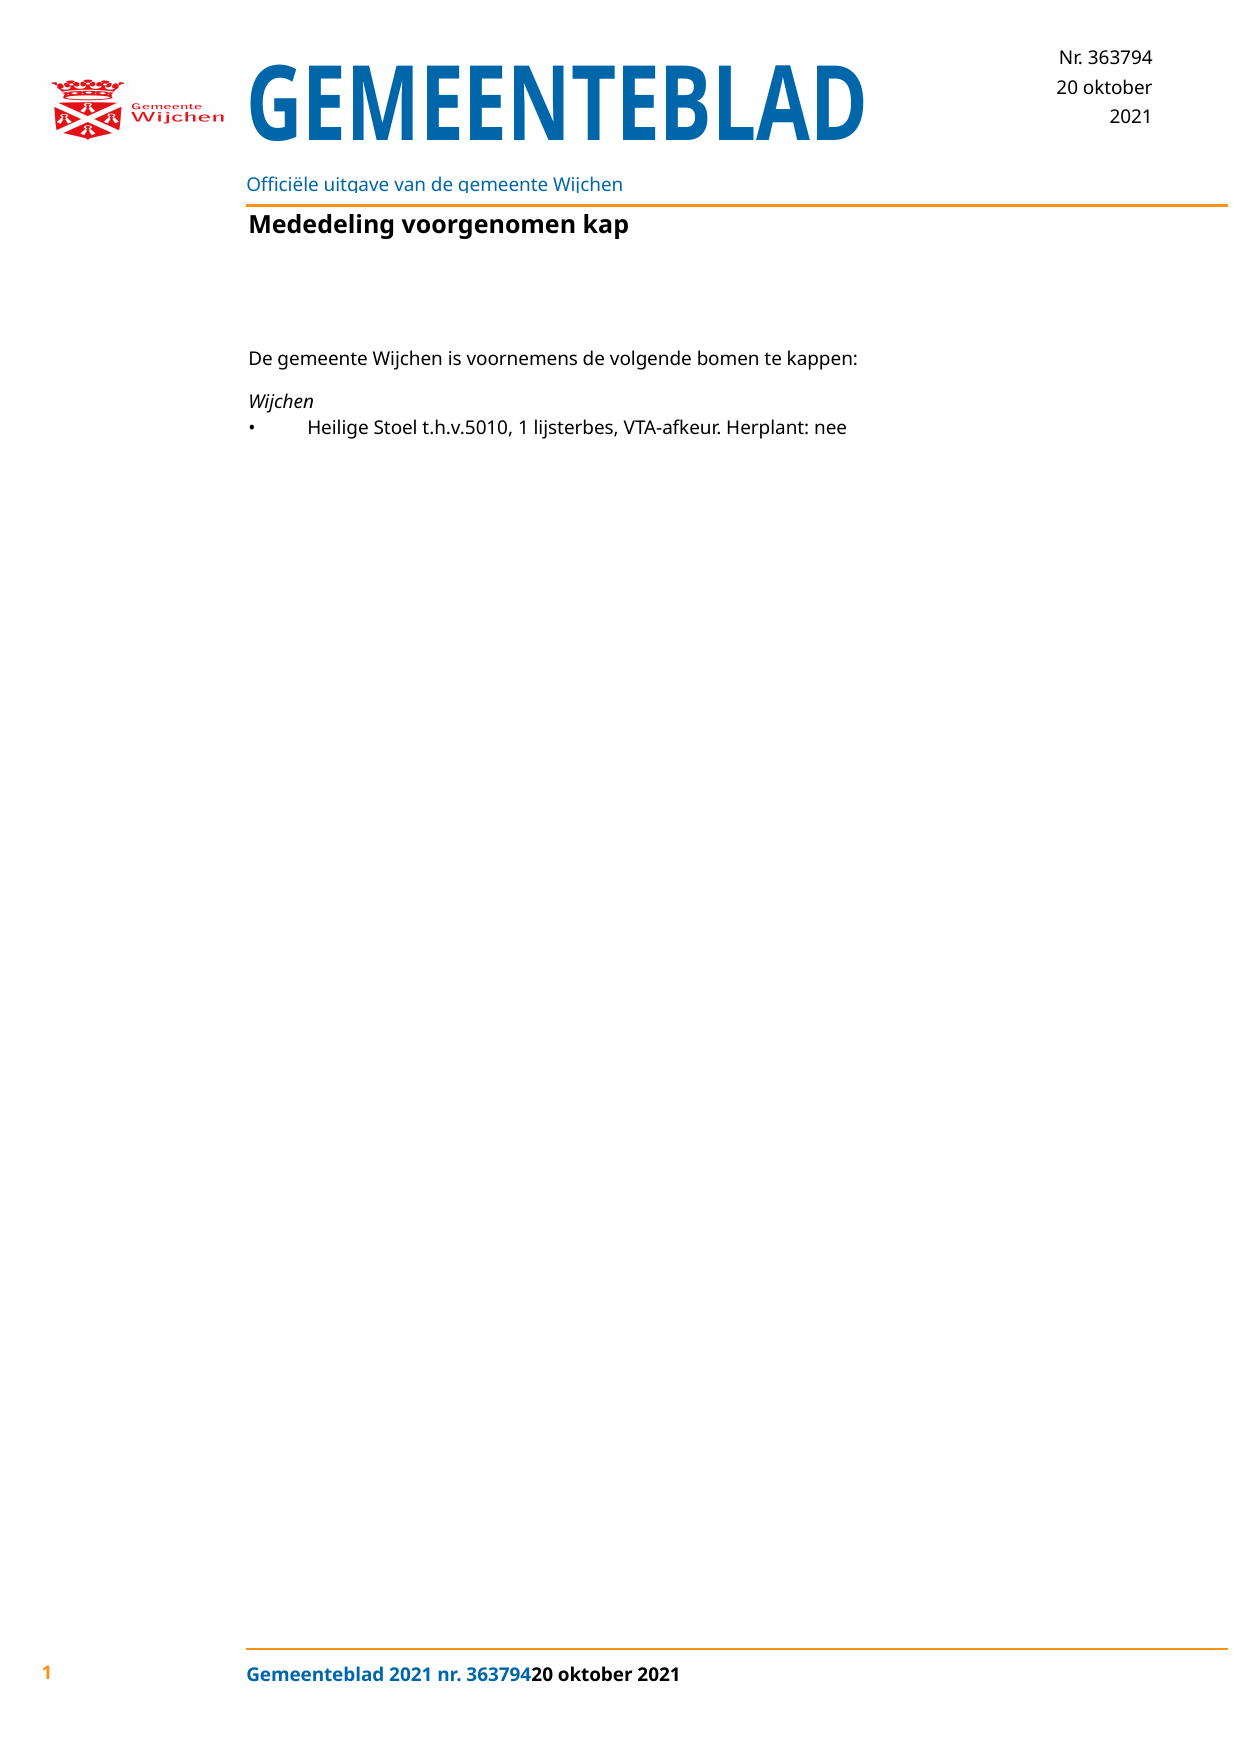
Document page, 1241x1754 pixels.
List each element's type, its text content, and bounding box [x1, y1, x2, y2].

text De gemeente Wijchen is voornemens de volgende bomen te kappen: [248, 345, 1152, 371]
text Mededeling voorgenomen kap [248, 207, 1152, 241]
list Heilige Stoel t.h.v.5010, 1 lijsterbes, VTA-afkeur. Herplant: nee [248, 414, 1152, 440]
picture [41, 47, 231, 172]
text Wijchen [248, 388, 1152, 414]
